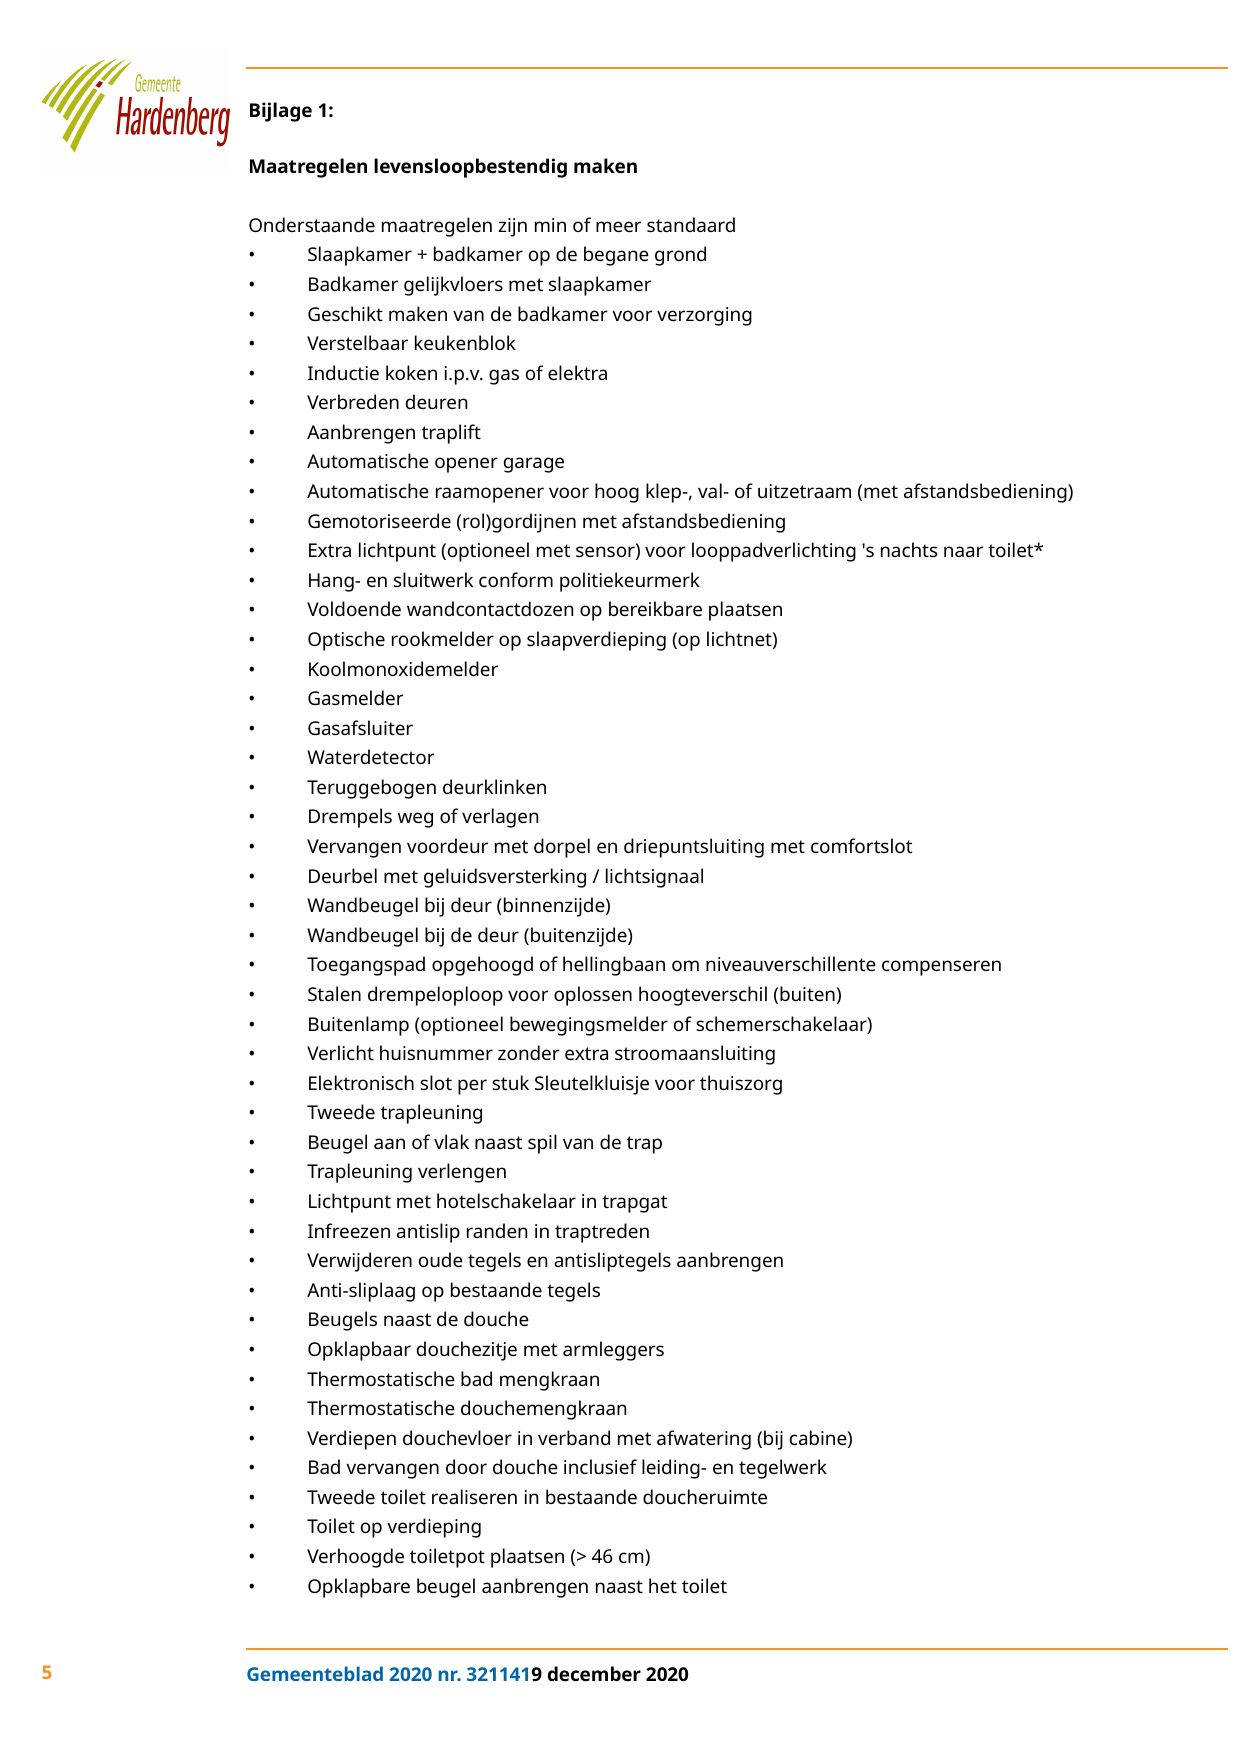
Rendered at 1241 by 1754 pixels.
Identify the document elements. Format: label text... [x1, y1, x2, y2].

list Waterdetector [248, 744, 1152, 770]
list Deurbel met geluidsversterking / lichtsignaal [248, 863, 1152, 889]
list Wandbeugel bij deur (binnenzijde) [248, 892, 1152, 918]
list Verhoogde toiletpot plaatsen (> 46 cm) [248, 1543, 1152, 1569]
list Vervangen voordeur met dorpel en driepuntsluiting met comfortslot [248, 833, 1152, 859]
list Gemotoriseerde (rol)gordijnen met afstandsbediening [248, 508, 1152, 534]
list Toilet op verdieping [248, 1514, 1152, 1539]
list Verdiepen douchevloer in verband met afwatering (bij cabine) [248, 1425, 1152, 1451]
list Badkamer gelijkvloers met slaapkamer [248, 271, 1152, 297]
list Voldoende wandcontactdozen op bereikbare plaatsen [248, 597, 1152, 622]
list Bad vervangen door douche inclusief leiding- en tegelwerk [248, 1454, 1152, 1480]
list Drempels weg of verlagen [248, 804, 1152, 829]
list Infreezen antislip randen in traptreden [248, 1218, 1152, 1244]
list Extra lichtpunt (optioneel met sensor) voor looppadverlichting 's nachts naar toilet* [248, 537, 1152, 563]
list Verbreden deuren [248, 389, 1152, 415]
picture [41, 47, 231, 172]
list Opklapbare beugel aanbrengen naast het toilet [248, 1573, 1152, 1599]
list Trapleuning verlengen [248, 1159, 1152, 1184]
list Tweede toilet realiseren in bestaande doucheruimte [248, 1484, 1152, 1510]
list Optische rookmelder op slaapverdieping (op lichtnet) [248, 626, 1152, 652]
list Inductie koken i.p.v. gas of elektra [248, 360, 1152, 386]
list Beugels naast de douche [248, 1307, 1152, 1332]
text Bijlage 1: [248, 95, 1152, 123]
list Verwijderen oude tegels en antisliptegels aanbrengen [248, 1247, 1152, 1273]
text Maatregelen levensloopbestendig maken [248, 153, 1152, 179]
list Koolmonoxidemelder [248, 656, 1152, 682]
list Tweede trapleuning [248, 1099, 1152, 1125]
list Hang- en sluitwerk conform politiekeurmerk [248, 567, 1152, 593]
list Wandbeugel bij de deur (buitenzijde) [248, 922, 1152, 948]
list Elektronisch slot per stuk Sleutelkluisje voor thuiszorg [248, 1070, 1152, 1096]
list Teruggebogen deurklinken [248, 774, 1152, 800]
list Opklapbaar douchezitje met armleggers [248, 1336, 1152, 1362]
list Lichtpunt met hotelschakelaar in trapgat [248, 1188, 1152, 1214]
list Toegangspad opgehoogd of hellingbaan om niveauverschillente compenseren [248, 952, 1152, 977]
list Verlicht huisnummer zonder extra stroomaansluiting [248, 1040, 1152, 1066]
list Thermostatische bad mengkraan [248, 1366, 1152, 1392]
list Anti-sliplaag op bestaande tegels [248, 1277, 1152, 1303]
list Stalen drempeloploop voor oplossen hoogteverschil (buiten) [248, 981, 1152, 1007]
list Buitenlamp (optioneel bewegingsmelder of schemerschakelaar) [248, 1011, 1152, 1037]
list Automatische raamopener voor hoog klep-, val- of uitzetraam (met afstandsbediening) [248, 478, 1152, 504]
list Gasafsluiter [248, 715, 1152, 741]
list Aanbrengen traplift [248, 419, 1152, 445]
list Automatische opener garage [248, 449, 1152, 474]
list Verstelbaar keukenblok [248, 330, 1152, 356]
list Beugel aan of vlak naast spil van de trap [248, 1129, 1152, 1155]
list Gasmelder [248, 685, 1152, 711]
list Thermostatische douchemengkraan [248, 1395, 1152, 1421]
list Geschikt maken van de badkamer voor verzorging [248, 301, 1152, 327]
text Onderstaande maatregelen zijn min of meer standaard [248, 212, 1152, 238]
list Slaapkamer + badkamer op de begane grond [248, 242, 1152, 267]
